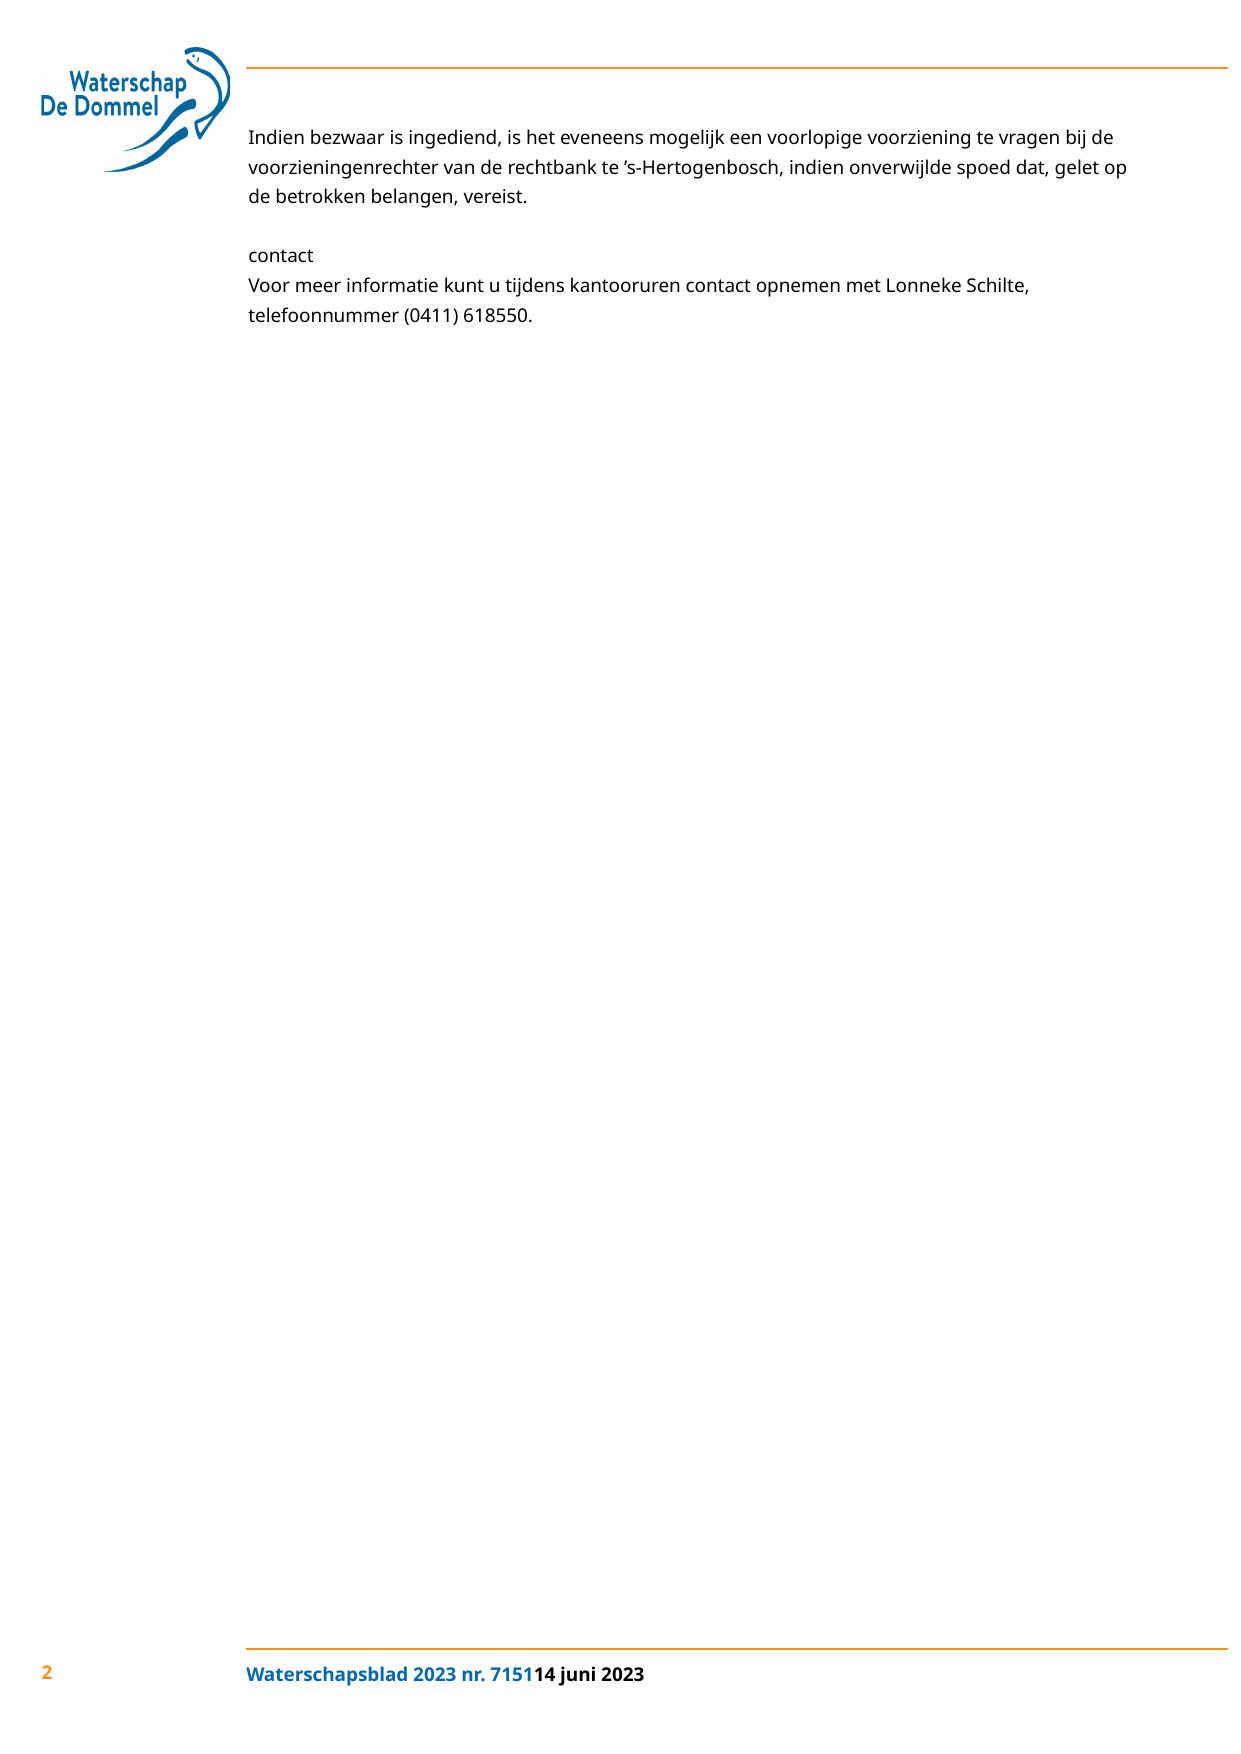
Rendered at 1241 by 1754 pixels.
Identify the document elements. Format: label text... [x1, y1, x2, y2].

picture [204, 47, 231, 76]
text contact [248, 243, 1152, 268]
picture [45, 99, 51, 111]
text Indien bezwaar is ingediend, is het eveneens mogelijk een voorlopige voorziening te vragen bij de voorzieningenrechter van de rechtbank te ’s-Hertogenbosch, indien onverwijlde spoed dat, gelet op de betrokken belangen, vereist. [248, 124, 1152, 209]
picture [198, 118, 210, 131]
text Voor meer informatie kunt u tijdens kantooruren contact opnemen met Lonneke Schilte, telefoonnummer (0411) 618550. [248, 272, 1152, 328]
picture [41, 47, 231, 172]
